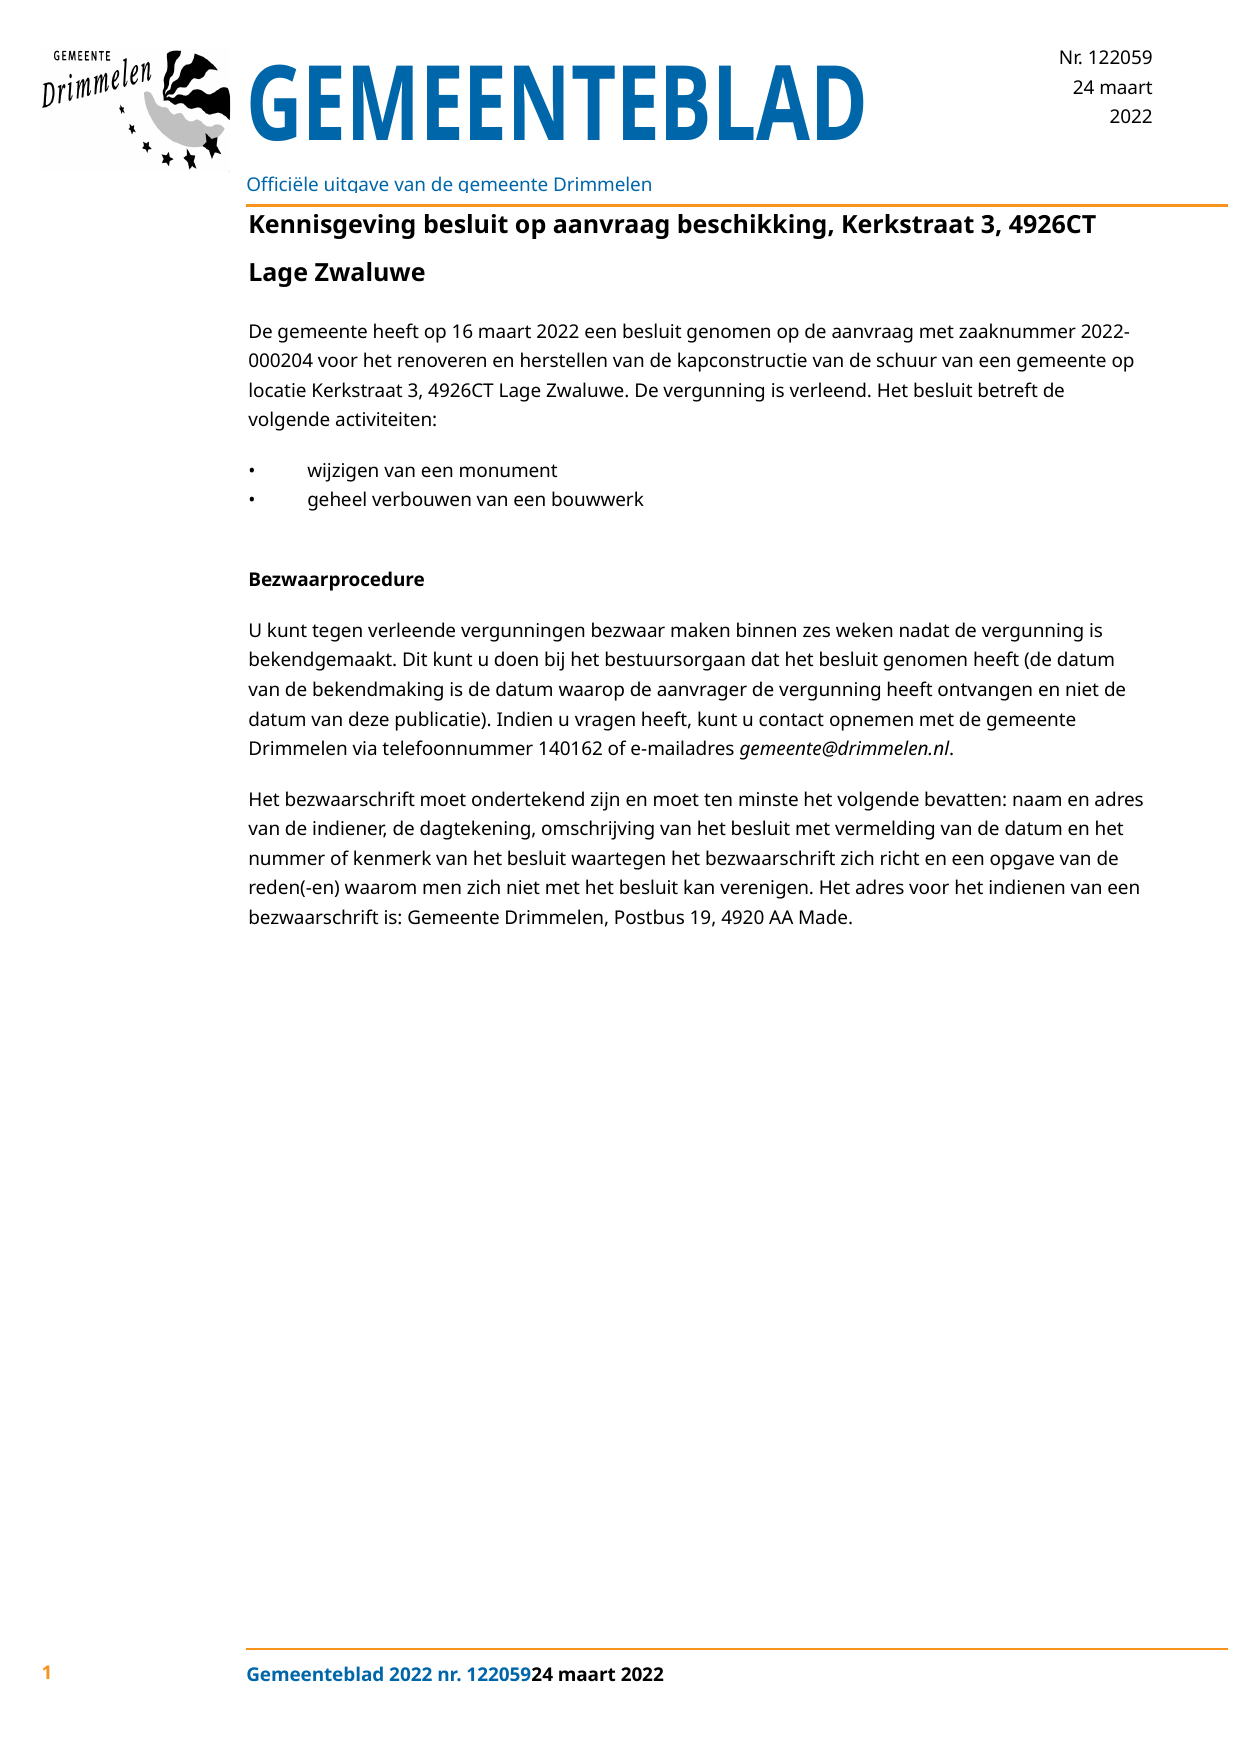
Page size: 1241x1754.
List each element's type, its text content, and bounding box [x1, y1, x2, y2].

list wijzigen van een monument [248, 457, 1152, 483]
text Bezwaarprocedure [248, 567, 1152, 592]
text De gemeente heeft op 16 maart 2022 een besluit genomen op de aanvraag met zaaknummer 2022-000204 voor het renoveren en herstellen van de kapconstructie van de schuur van een gemeente op locatie Kerkstraat 3, 4926CT Lage Zwaluwe. De vergunning is verleend. Het besluit betreft de volgende activiteiten: [248, 318, 1152, 432]
text Kennisgeving besluit op aanvraag beschikking, Kerkstraat 3, 4926CT Lage Zwaluwe [248, 207, 1152, 288]
list geheel verbouwen van een bouwwerk [248, 487, 1152, 512]
text Het bezwaarschrift moet ondertekend zijn en moet ten minste het volgende bevatten: naam en adres van de indiener, de dagtekening, omschrijving van het besluit met vermelding van de datum en het nummer of kenmerk van het besluit waartegen het bezwaarschrift zich richt en een opgave van de reden(-en) waarom men zich niet met het besluit kan verenigen. Het adres voor het indienen van een bezwaarschrift is: Gemeente Drimmelen, Postbus 19, 4920 AA Made. [248, 786, 1152, 930]
picture [41, 47, 231, 172]
text U kunt tegen verleende vergunningen bezwaar maken binnen zes weken nadat de vergunning is bekendgemaakt. Dit kunt u doen bij het bestuursorgaan dat het besluit genomen heeft (de datum van de bekendmaking is de datum waarop de aanvrager de vergunning heeft ontvangen en niet de datum van deze publicatie). Indien u vragen heeft, kunt u contact opnemen met de gemeente Drimmelen via telefoonnummer 140162 of e-mailadres gemeente@drimmelen.nl. [248, 617, 1152, 761]
